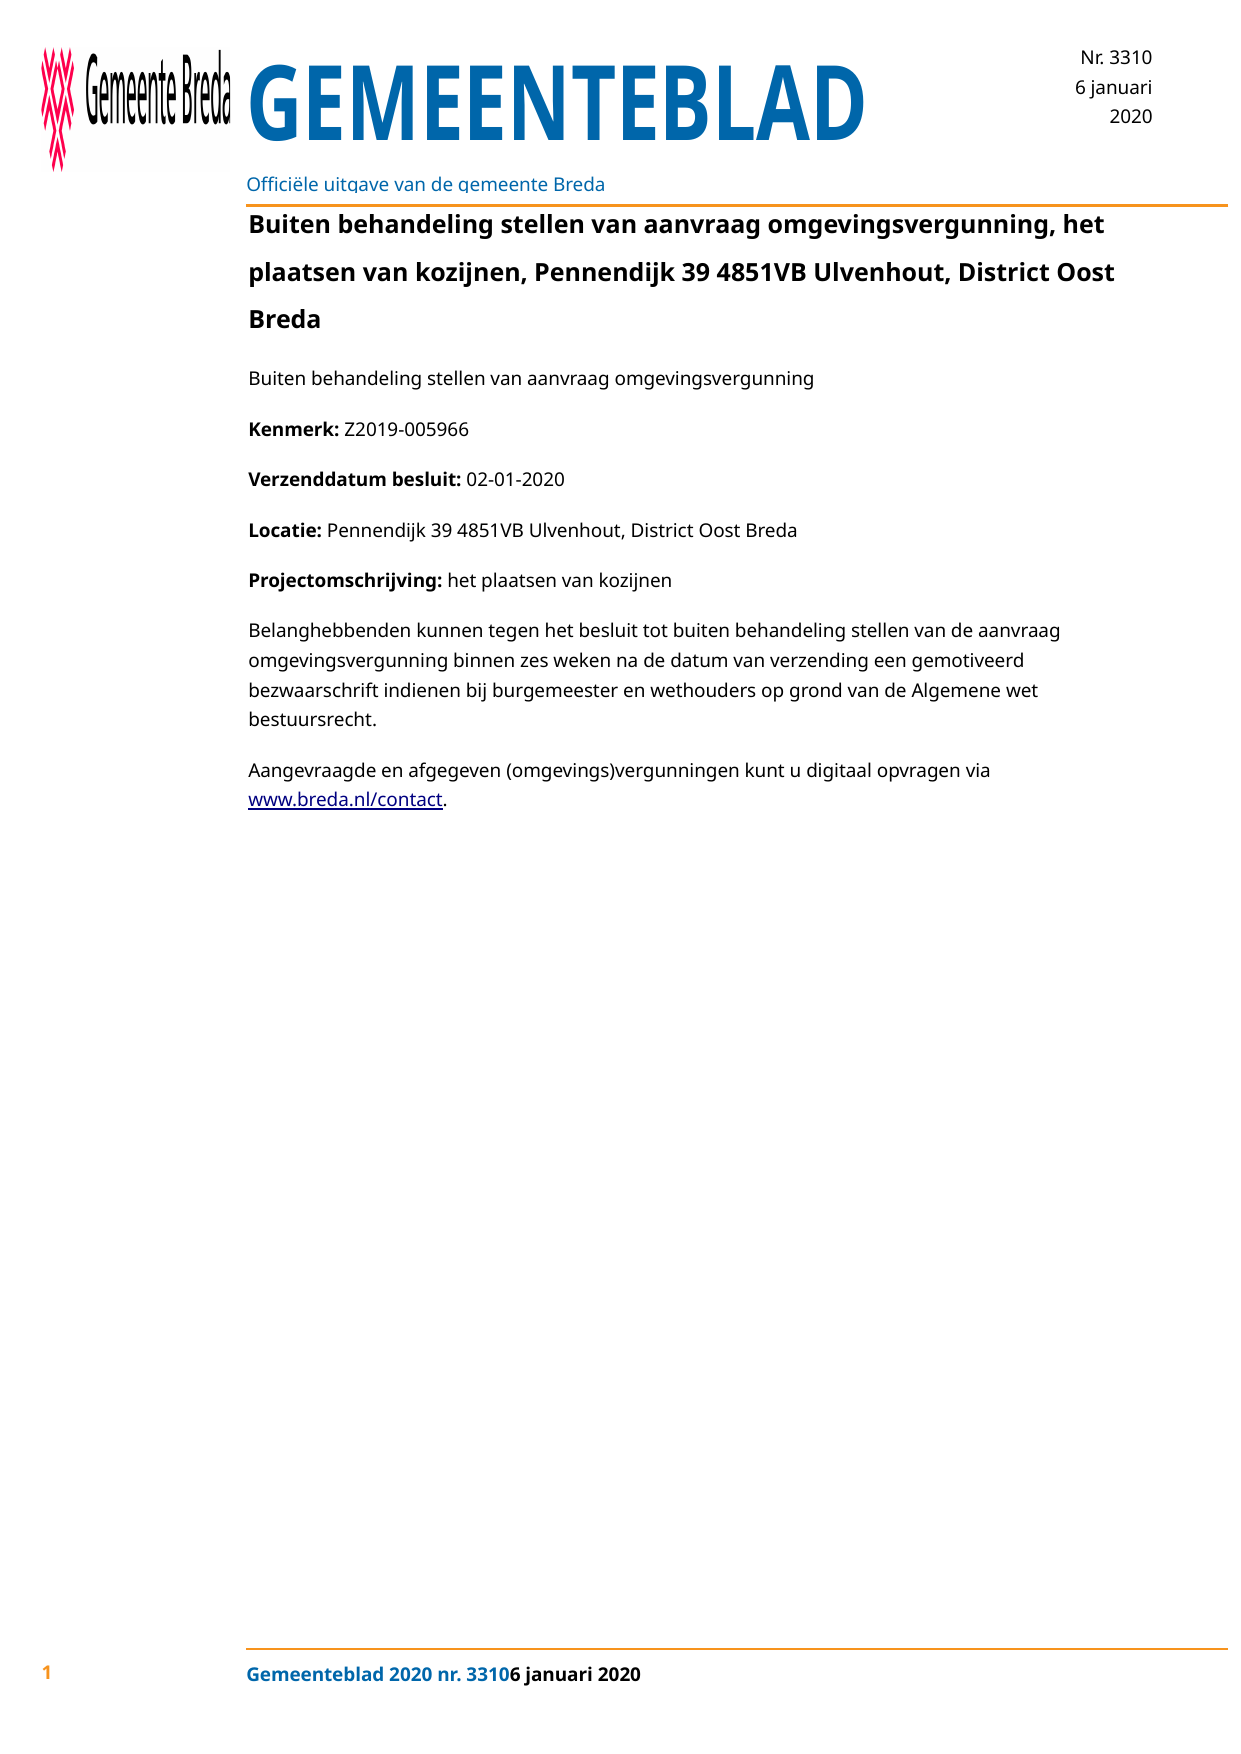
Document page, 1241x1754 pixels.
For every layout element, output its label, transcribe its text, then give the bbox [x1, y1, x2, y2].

text Buiten behandeling stellen van aanvraag omgevingsvergunning [248, 366, 1152, 391]
text Locatie: Pennendijk 39 4851VB Ulvenhout, District Oost Breda [248, 517, 1152, 542]
picture [41, 47, 231, 172]
text Buiten behandeling stellen van aanvraag omgevingsvergunning, het plaatsen van kozijnen, Pennendijk 39 4851VB Ulvenhout, District Oost Breda [248, 207, 1152, 336]
text Projectomschrijving: het plaatsen van kozijnen [248, 567, 1152, 593]
text Aangevraagde en afgegeven (omgevings)vergunningen kunt u digitaal opvragen via www.breda.nl/contact. [248, 757, 1152, 812]
text Kenmerk: Z2019-005966 [248, 416, 1152, 442]
text Verzenddatum besluit: 02-01-2020 [248, 466, 1152, 492]
text Belanghebbenden kunnen tegen het besluit tot buiten behandeling stellen van de aanvraag omgevingsvergunning binnen zes weken na de datum van verzending een gemotiveerd bezwaarschrift indienen bij burgemeester en wethouders op grond van de Algemene wet bestuursrecht. [248, 618, 1152, 732]
